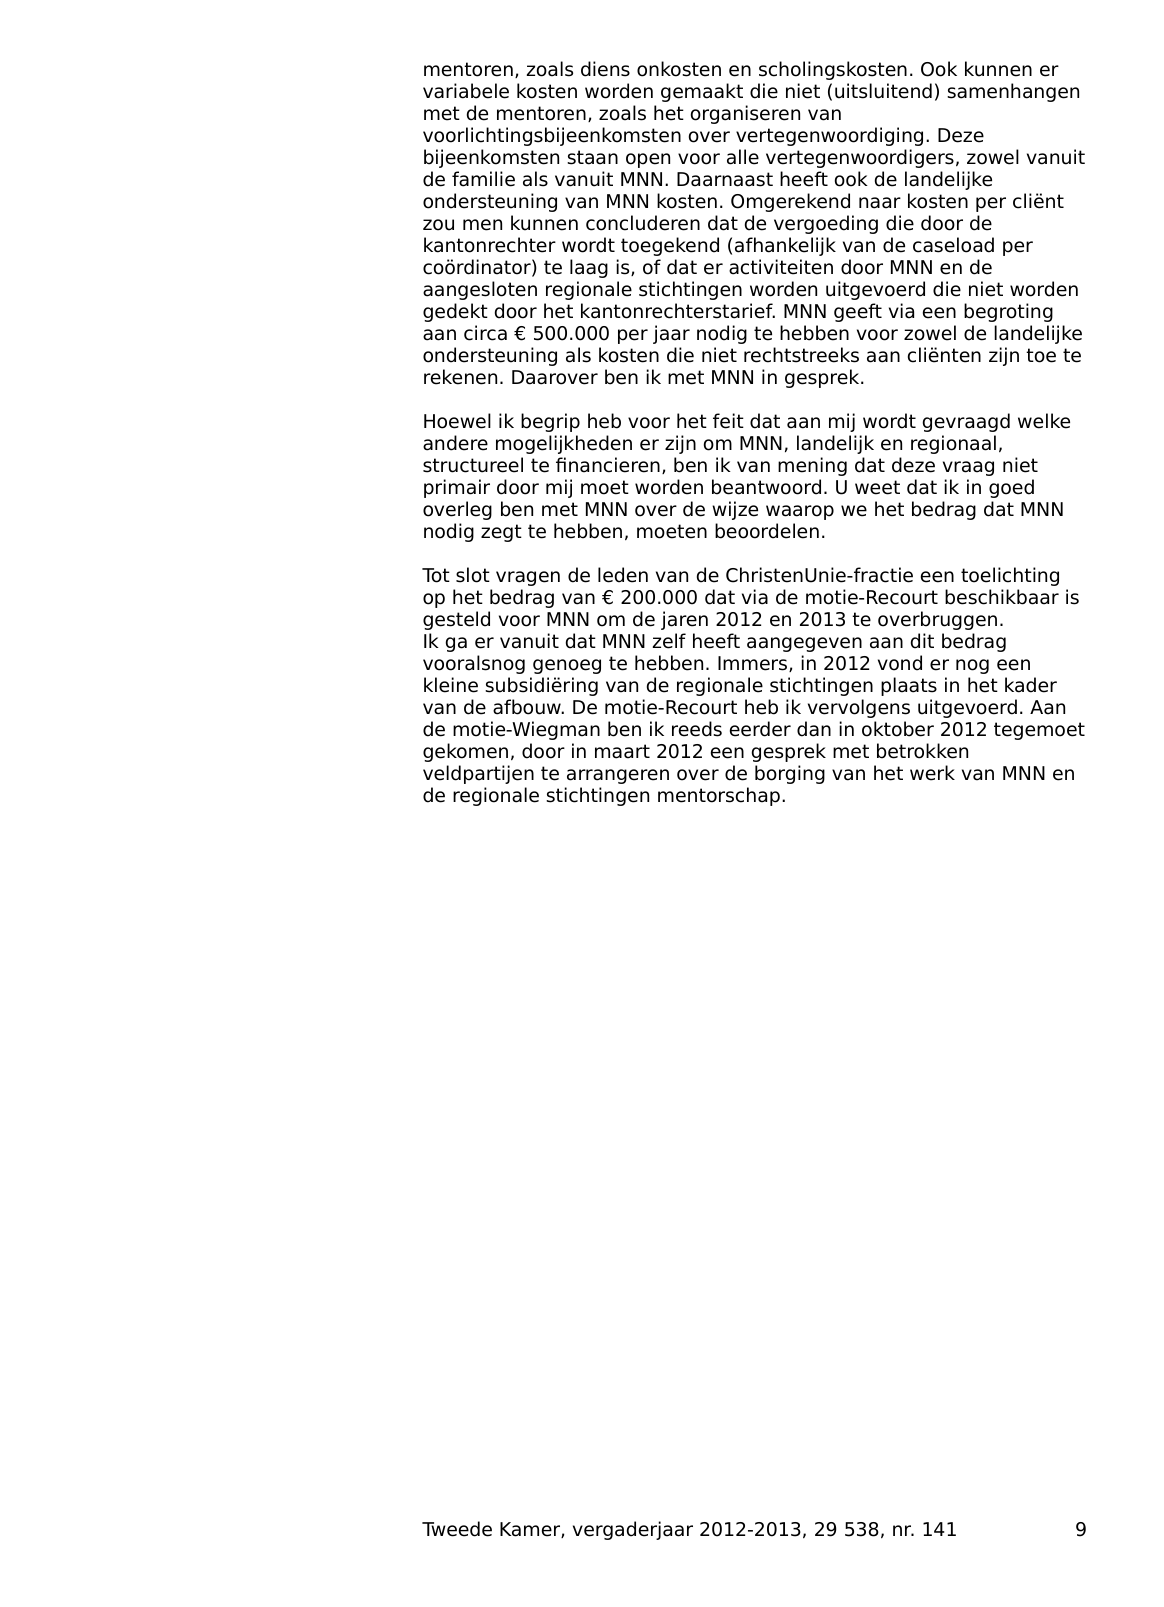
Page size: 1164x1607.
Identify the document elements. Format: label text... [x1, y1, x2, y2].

text Tot slot vragen de leden van de ChristenUnie-fractie een toelichting op het bedrag van € 200.000 dat via de motie-Recourt beschikbaar is gesteld voor MNN om de jaren 2012 en 2013 te overbruggen. [422, 565, 1087, 631]
text Hoewel ik begrip heb voor het feit dat aan mij wordt gevraagd welke andere mogelijkheden er zijn om MNN, landelijk en regionaal, structureel te financieren, ben ik van mening dat deze vraag niet primair door mij moet worden beantwoord. U weet dat ik in goed overleg ben met MNN over de wijze waarop we het bedrag dat MNN nodig zegt te hebben, moeten beoordelen. [422, 411, 1087, 543]
text Ik ga er vanuit dat MNN zelf heeft aangegeven aan dit bedrag vooralsnog genoeg te hebben. Immers, in 2012 vond er nog een kleine subsidiëring van de regionale stichtingen plaats in het kader van de afbouw. De motie-Recourt heb ik vervolgens uitgevoerd. Aan de motie-Wiegman ben ik reeds eerder dan in oktober 2012 tegemoet gekomen, door in maart 2012 een gesprek met betrokken veldpartijen te arrangeren over de borging van het werk van MNN en de regionale stichtingen mentorschap. [422, 631, 1087, 807]
text mentoren, zoals diens onkosten en scholingskosten. Ook kunnen er variabele kosten worden gemaakt die niet (uitsluitend) samenhangen met de mentoren, zoals het organiseren van voorlichtingsbijeenkomsten over vertegenwoordiging. Deze bijeenkomsten staan open voor alle vertegenwoordigers, zowel vanuit de familie als vanuit MNN. Daarnaast heeft ook de landelijke ondersteuning van MNN kosten. Omgerekend naar kosten per cliënt zou men kunnen concluderen dat de vergoeding die door de kantonrechter wordt toegekend (afhankelijk van de caseload per coördinator) te laag is, of dat er activiteiten door MNN en de aangesloten regionale stichtingen worden uitgevoerd die niet worden gedekt door het kantonrechterstarief. MNN geeft via een begroting aan circa € 500.000 per jaar nodig te hebben voor zowel de landelijke ondersteuning als kosten die niet rechtstreeks aan cliënten zijn toe te rekenen. Daarover ben ik met MNN in gesprek. [422, 59, 1087, 389]
